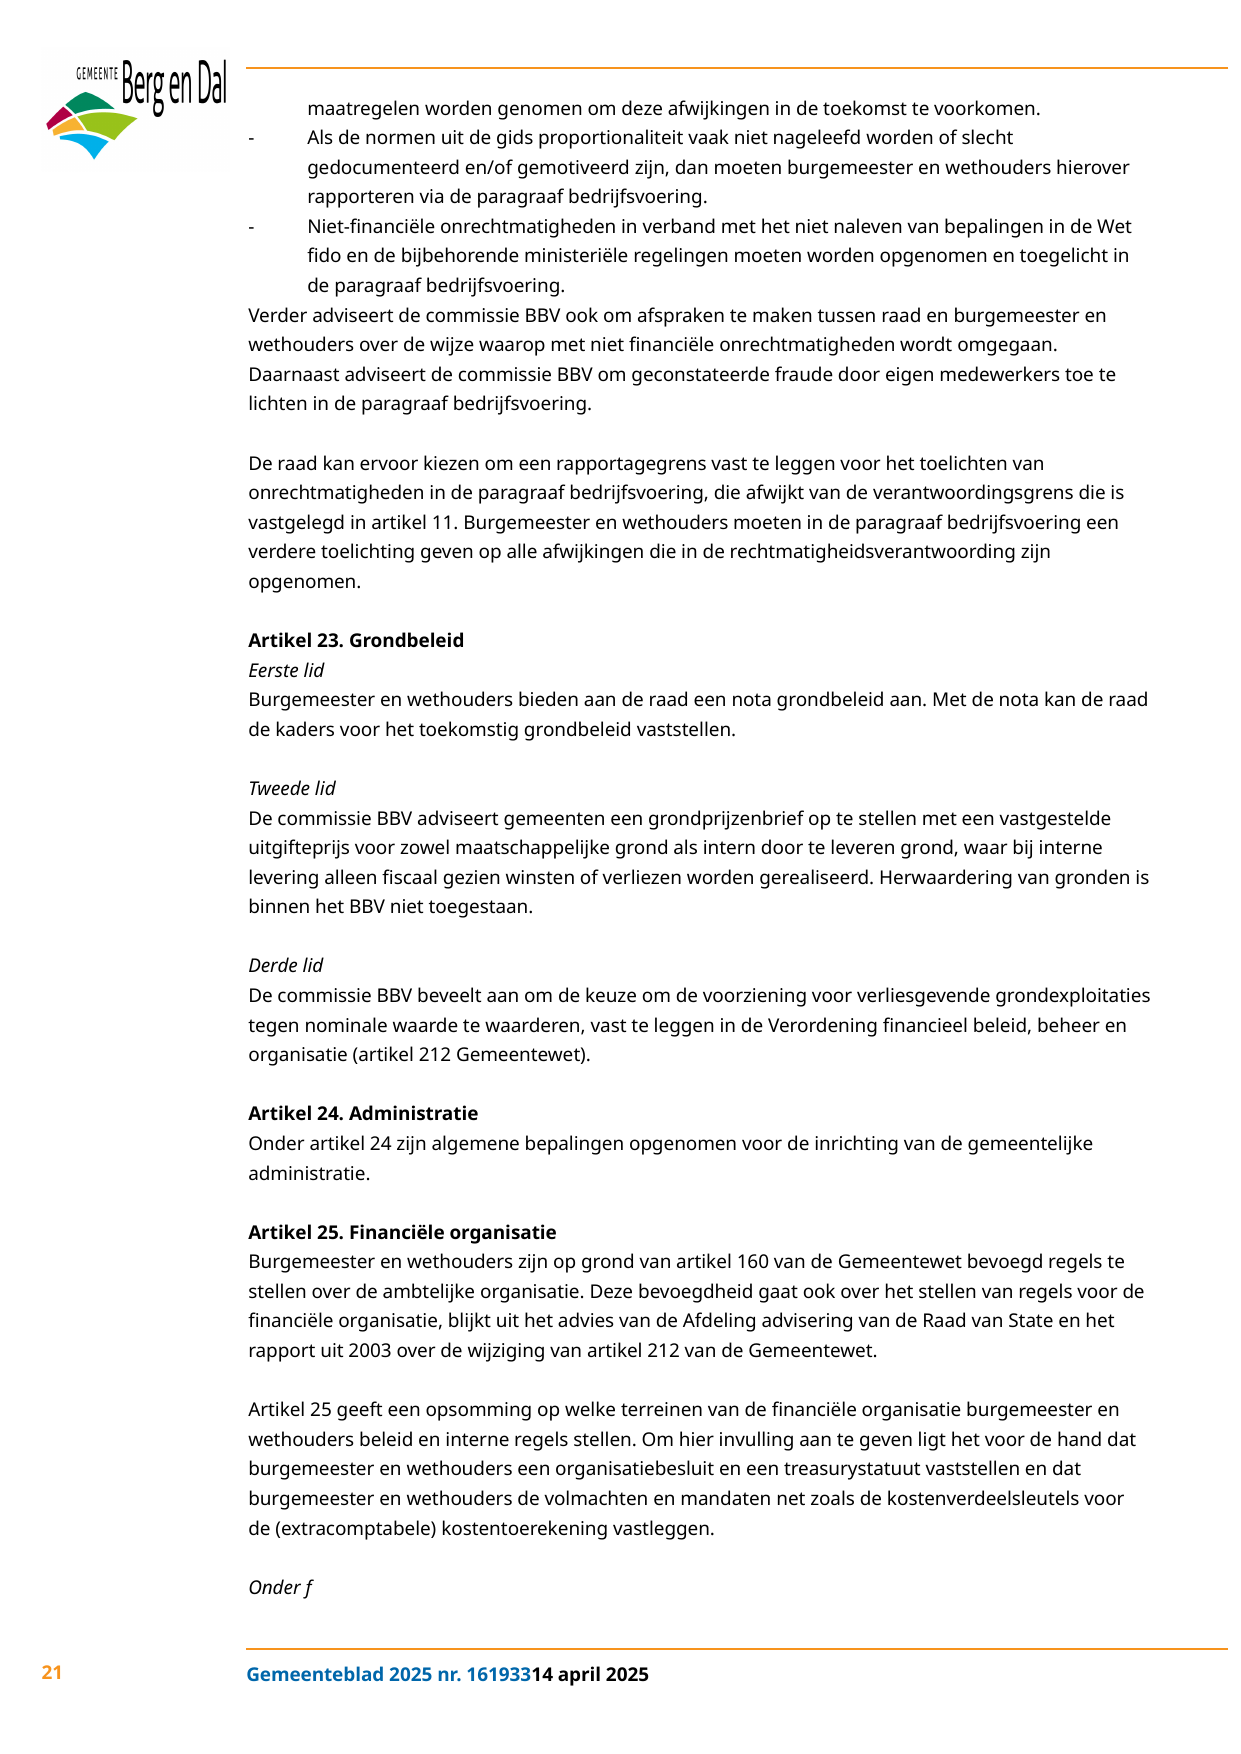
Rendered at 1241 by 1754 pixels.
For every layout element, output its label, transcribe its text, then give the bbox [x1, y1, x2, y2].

text De commissie BBV beveelt aan om de keuze om de voorziening voor verliesgevende grondexploitaties tegen nominale waarde te waarderen, vast te leggen in de Verordening financieel beleid, beheer en organisatie (artikel 212 Gemeentewet). [248, 982, 1152, 1067]
text Burgemeester en wethouders zijn op grond van artikel 160 van de Gemeentewet bevoegd regels te stellen over de ambtelijke organisatie. Deze bevoegdheid gaat ook over het stellen van regels voor de financiële organisatie, blijkt uit het advies van de Afdeling advisering van de Raad van State en het rapport uit 2003 over de wijziging van artikel 212 van de Gemeentewet. [248, 1248, 1152, 1363]
list Als de normen uit de gids proportionaliteit vaak niet nageleefd worden of slecht gedocumenteerd en/of gemotiveerd zijn, dan moeten burgemeester en wethouders hierover rapporteren via de paragraaf bedrijfsvoering. [248, 124, 1152, 209]
text Artikel 25. Financiële organisatie [248, 1219, 1152, 1245]
text Onder artikel 24 zijn algemene bepalingen opgenomen voor de inrichting van de gemeentelijke administratie. [248, 1130, 1152, 1186]
list Niet-financiële onrechtmatigheden in verband met het niet naleven van bepalingen in de Wet fido en de bijbehorende ministeriële regelingen moeten worden opgenomen en toegelicht in de paragraaf bedrijfsvoering. [248, 213, 1152, 298]
text Artikel 24. Administratie [248, 1101, 1152, 1126]
list maatregelen worden genomen om deze afwijkingen in de toekomst te voorkomen. [248, 95, 1152, 121]
text Derde lid [248, 953, 1152, 978]
text Verder adviseert de commissie BBV ook om afspraken te maken tussen raad en burgemeester en wethouders over de wijze waarop met niet financiële onrechtmatigheden wordt omgegaan. Daarnaast adviseert de commissie BBV om geconstateerde fraude door eigen medewerkers toe te lichten in de paragraaf bedrijfsvoering. [248, 302, 1152, 416]
text Artikel 25 geeft een opsomming op welke terreinen van de financiële organisatie burgemeester en wethouders beleid en interne regels stellen. Om hier invulling aan te geven ligt het voor de hand dat burgemeester en wethouders een organisatiebesluit en een treasurystatuut vaststellen en dat burgemeester en wethouders de volmachten en mandaten net zoals de kostenverdeelsleutels voor de (extracomptabele) kostentoerekening vastleggen. [248, 1396, 1152, 1541]
text De commissie BBV adviseert gemeenten een grondprijzenbrief op te stellen met een vastgestelde uitgifteprijs voor zowel maatschappelijke grond als intern door te leveren grond, waar bij interne levering alleen fiscaal gezien winsten of verliezen worden gerealiseerd. Herwaardering van gronden is binnen het BBV niet toegestaan. [248, 805, 1152, 919]
text Tweede lid [248, 775, 1152, 801]
text Artikel 23. Grondbeleid [248, 627, 1152, 653]
text Eerste lid [248, 657, 1152, 683]
text De raad kan ervoor kiezen om een rapportagegrens vast te leggen voor het toelichten van onrechtmatigheden in de paragraaf bedrijfsvoering, die afwijkt van de verantwoordingsgrens die is vastgelegd in artikel 11. Burgemeester en wethouders moeten in de paragraaf bedrijfsvoering een verdere toelichting geven op alle afwijkingen die in de rechtmatigheidsverantwoording zijn opgenomen. [248, 450, 1152, 594]
text Burgemeester en wethouders bieden aan de raad een nota grondbeleid aan. Met de nota kan de raad de kaders voor het toekomstig grondbeleid vaststellen. [248, 686, 1152, 742]
text Onder f [248, 1574, 1152, 1600]
picture [41, 47, 231, 172]
